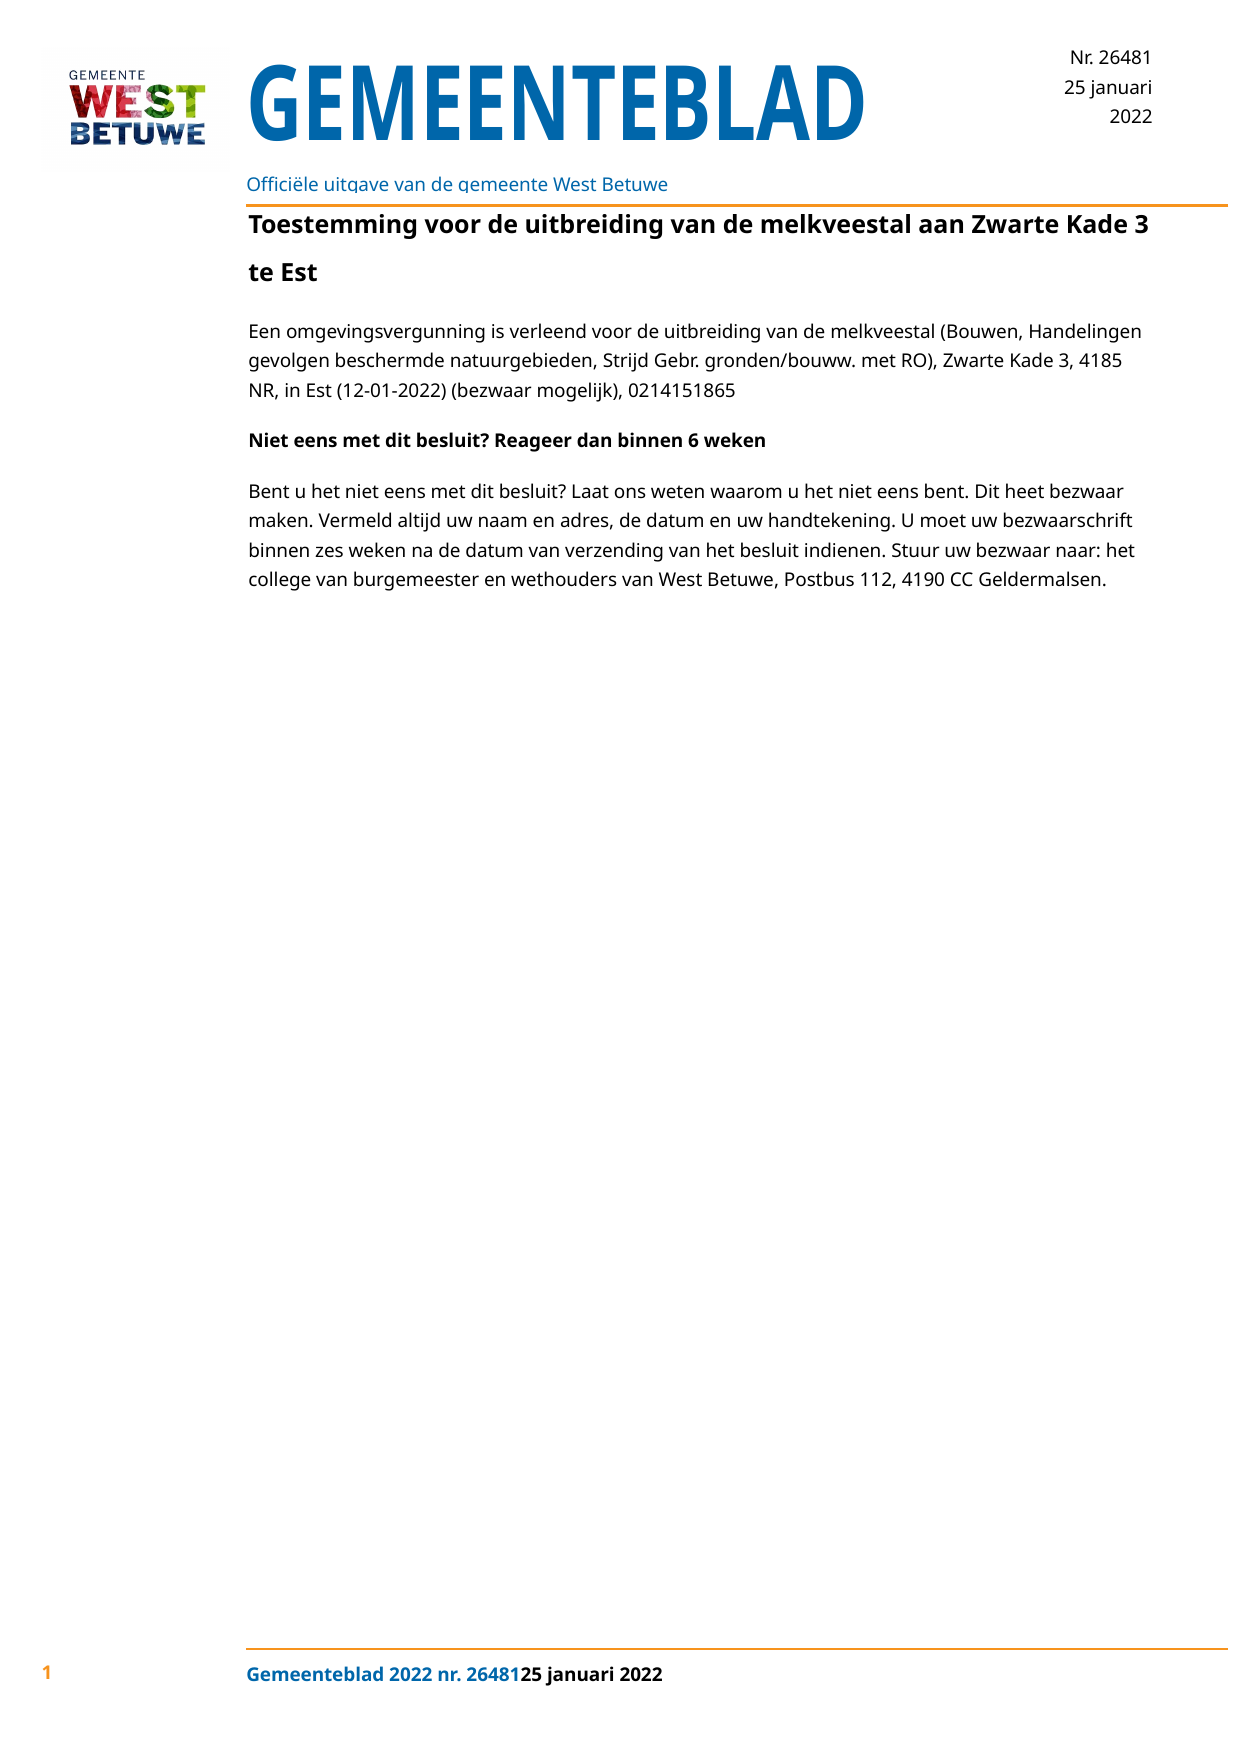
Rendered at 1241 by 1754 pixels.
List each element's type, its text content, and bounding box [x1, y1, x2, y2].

text Toestemming voor de uitbreiding van de melkveestal aan Zwarte Kade 3 te Est [248, 207, 1152, 288]
text Niet eens met dit besluit? Reageer dan binnen 6 weken [248, 427, 1152, 453]
text Bent u het niet eens met dit besluit? Laat ons weten waarom u het niet eens bent. Dit heet bezwaar maken. Vermeld altijd uw naam en adres, de datum en uw handtekening. U moet uw bezwaarschrift binnen zes weken na de datum van verzending van het besluit indienen. Stuur uw bezwaar naar: het college van burgemeester en wethouders van West Betuwe, Postbus 112, 4190 CC Geldermalsen. [248, 478, 1152, 592]
text Een omgevingsvergunning is verleend voor de uitbreiding van de melkveestal (Bouwen, Handelingen gevolgen beschermde natuurgebieden, Strijd Gebr. gronden/bouww. met RO), Zwarte Kade 3, 4185 NR, in Est (12-01-2022) (bezwaar mogelijk), 0214151865 [248, 318, 1152, 403]
picture [41, 47, 231, 172]
